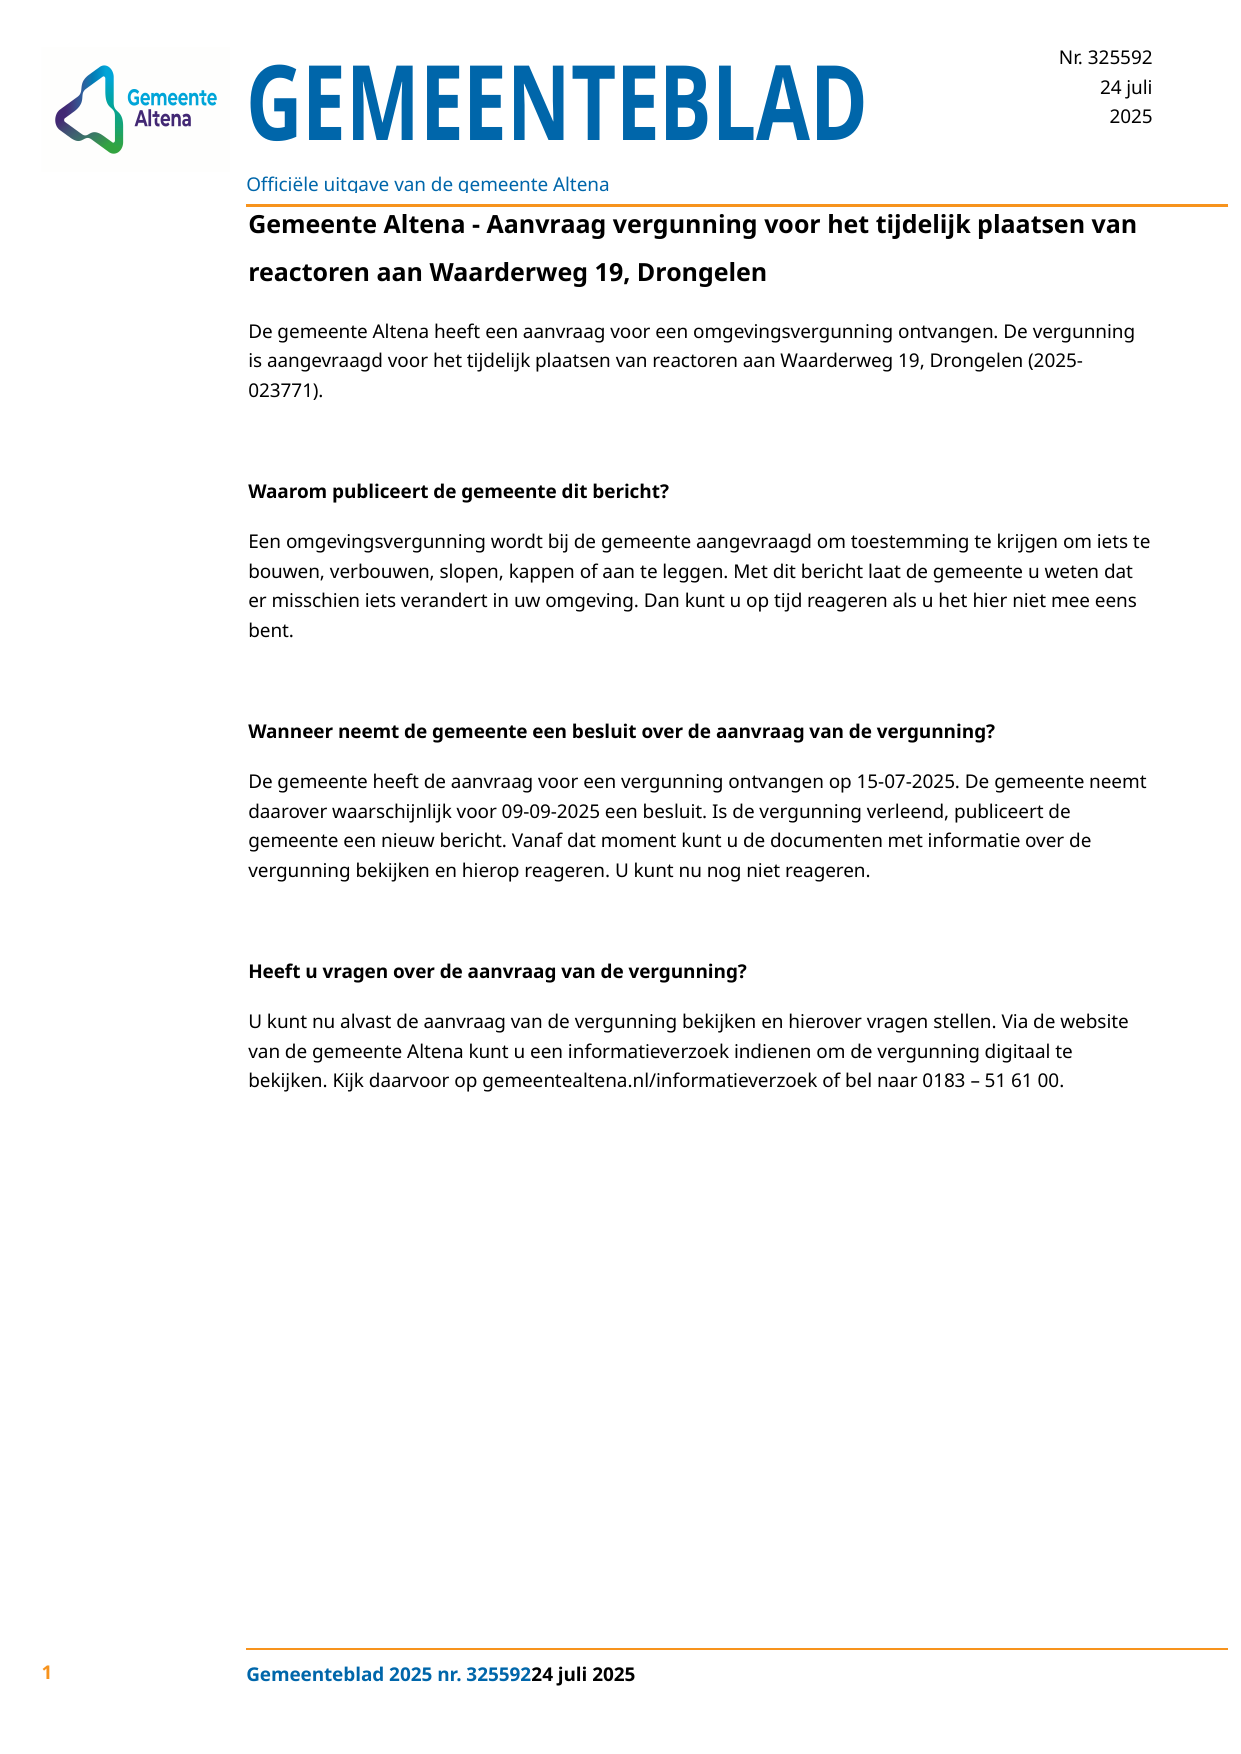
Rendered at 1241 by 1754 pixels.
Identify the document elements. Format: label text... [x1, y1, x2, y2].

text Een omgevingsvergunning wordt bij de gemeente aangevraagd om toestemming te krijgen om iets te bouwen, verbouwen, slopen, kappen of aan te leggen. Met dit bericht laat de gemeente u weten dat er misschien iets verandert in uw omgeving. Dan kunt u op tijd reageren als u het hier niet mee eens bent. [248, 528, 1152, 643]
text Wanneer neemt de gemeente een besluit over de aanvraag van de vergunning? [248, 718, 1152, 744]
picture [41, 47, 231, 172]
text Gemeente Altena - Aanvraag vergunning voor het tijdelijk plaatsen van reactoren aan Waarderweg 19, Drongelen [248, 207, 1152, 288]
text De gemeente Altena heeft een aanvraag voor een omgevingsvergunning ontvangen. De vergunning is aangevraagd voor het tijdelijk plaatsen van reactoren aan Waarderweg 19, Drongelen (2025-023771). [248, 318, 1152, 403]
text U kunt nu alvast de aanvraag van de vergunning bekijken en hierover vragen stellen. Via de website van de gemeente Altena kunt u een informatieverzoek indienen om de vergunning digitaal te bekijken. Kijk daarvoor op gemeentealtena.nl/informatieverzoek of bel naar 0183 – 51 61 00. [248, 1008, 1152, 1093]
text Waarom publiceert de gemeente dit bericht? [248, 478, 1152, 504]
text De gemeente heeft de aanvraag voor een vergunning ontvangen op 15-07-2025. De gemeente neemt daarover waarschijnlijk voor 09-09-2025 een besluit. Is de vergunning verleend, publiceert de gemeente een nieuw bericht. Vanaf dat moment kunt u de documenten met informatie over de vergunning bekijken en hierop reageren. U kunt nu nog niet reageren. [248, 768, 1152, 883]
text Heeft u vragen over de aanvraag van de vergunning? [248, 958, 1152, 984]
